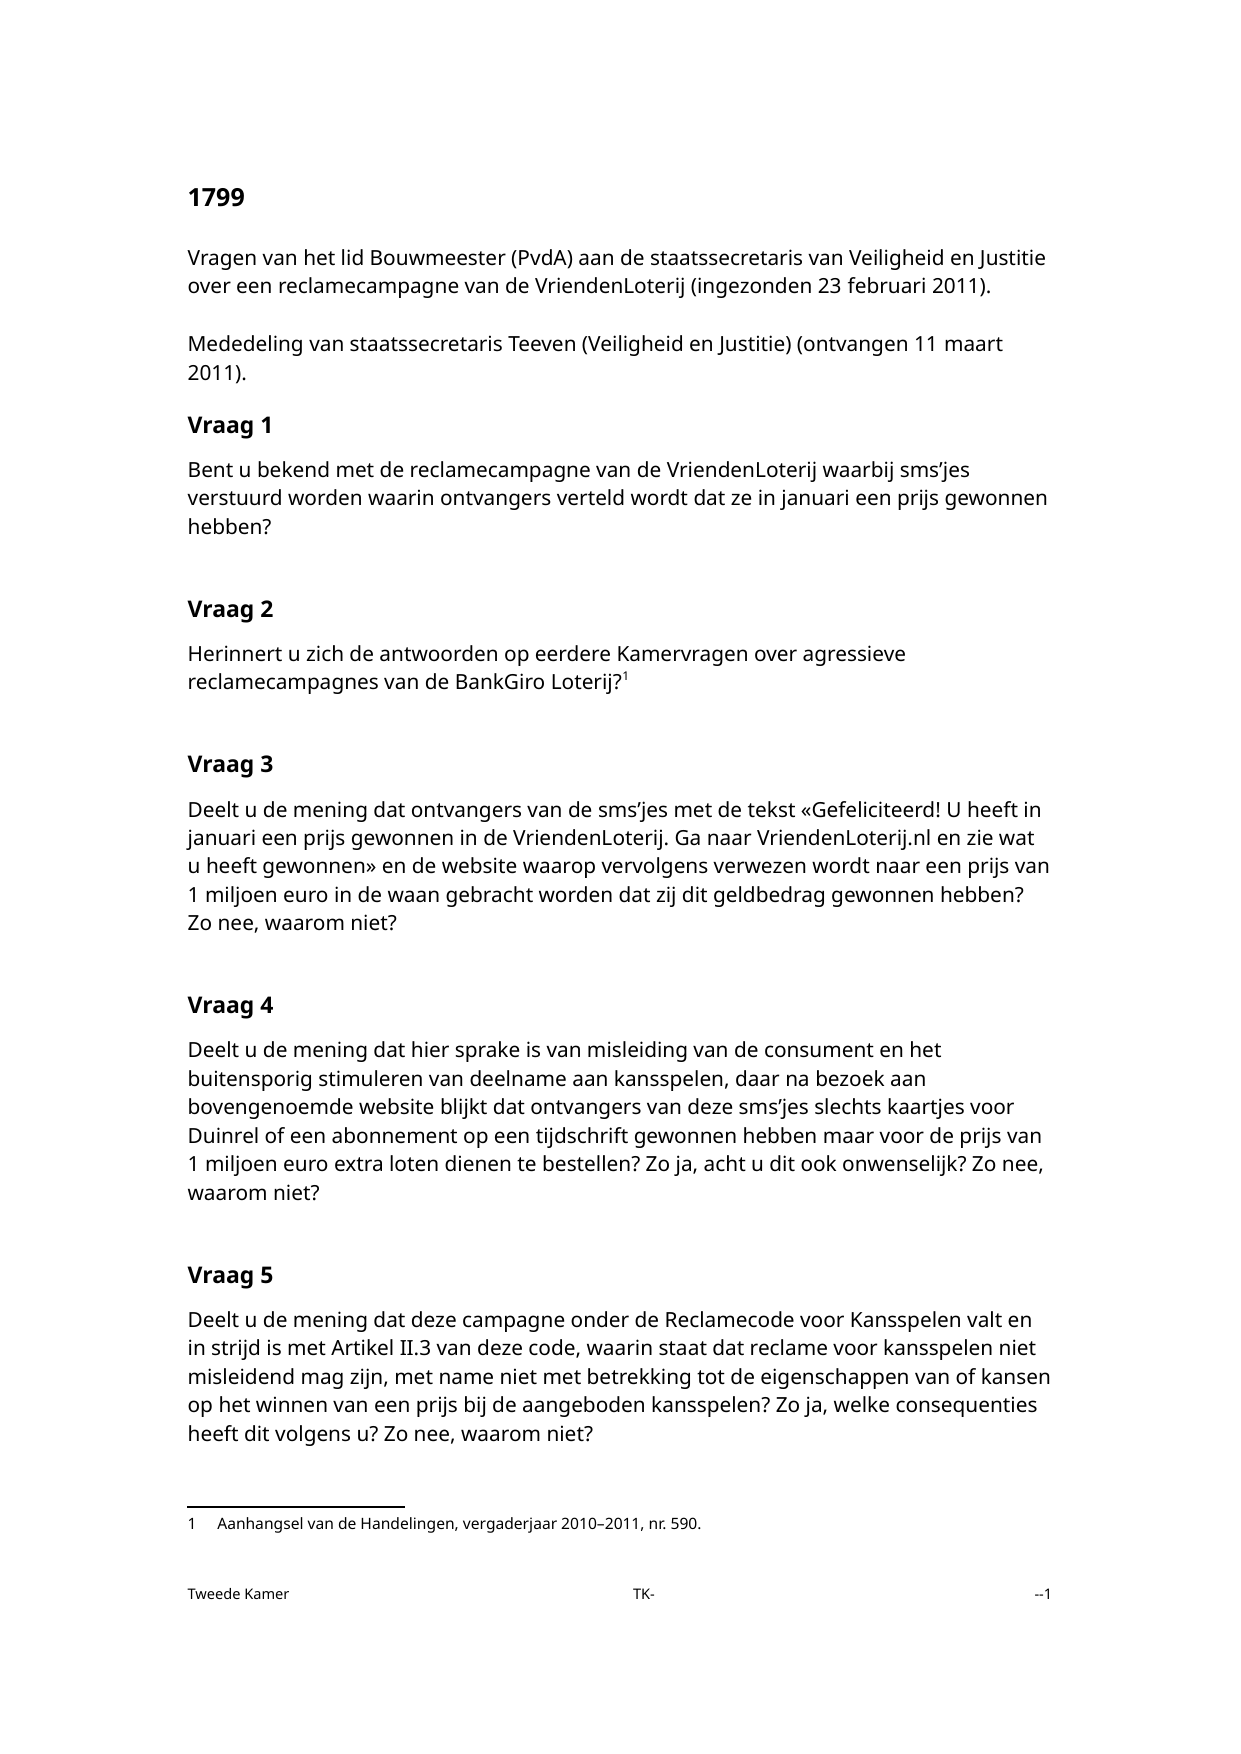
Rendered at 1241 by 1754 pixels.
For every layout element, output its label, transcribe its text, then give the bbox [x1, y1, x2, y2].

subtitle Vraag 3 [187, 748, 1053, 780]
subtitle Vraag 2 [187, 593, 1053, 624]
text Vragen van het lid Bouwmeester (PvdA) aan de staatssecretaris van Veiligheid en Justitie over een reclamecampagne van de VriendenLoterij (ingezonden 23 februari 2011). [187, 243, 1053, 300]
subtitle Vraag 4 [187, 989, 1053, 1021]
text Deelt u de mening dat deze campagne onder de Reclamecode voor Kansspelen valt en in strijd is met Artikel II.3 van deze code, waarin staat dat reclame voor kansspelen niet misleidend mag zijn, met name niet met betrekking tot de eigenschappen van of kansen op het winnen van een prijs bij de aangeboden kansspelen? Zo ja, welke consequenties heeft dit volgens u? Zo nee, waarom niet? [187, 1305, 1053, 1447]
subtitle Vraag 1 [187, 409, 1053, 440]
text Aanhangsel van de Handelingen, vergaderjaar 2010–2011, nr. 590. [187, 1506, 1053, 1534]
text Bent u bekend met de reclamecampagne van de VriendenLoterij waarbij sms’jes verstuurd worden waarin ontvangers verteld wordt dat ze in januari een prijs gewonnen hebben? [187, 455, 1053, 540]
text Deelt u de mening dat ontvangers van de sms’jes met de tekst «Gefeliciteerd! U heeft in januari een prijs gewonnen in de VriendenLoterij. Ga naar VriendenLoterij.nl en zie wat u heeft gewonnen» en de website waarop vervolgens verwezen wordt naar een prijs van 1 miljoen euro in de waan gebracht worden dat zij dit geldbedrag gewonnen hebben? Zo nee, waarom niet? [187, 795, 1053, 937]
subtitle Vraag 5 [187, 1259, 1053, 1290]
text 1799 [187, 179, 1053, 213]
text Mededeling van staatssecretaris Teeven (Veiligheid en Justitie) (ontvangen 11 maart 2011). [187, 329, 1053, 386]
text Herinnert u zich de antwoorden op eerdere Kamervragen over agressieve reclamecampagnes van de BankGiro Loterij? [187, 639, 1053, 696]
text Deelt u de mening dat hier sprake is van misleiding van de consument en het buitensporig stimuleren van deelname aan kansspelen, daar na bezoek aan bovengenoemde website blijkt dat ontvangers van deze sms’jes slechts kaartjes voor Duinrel of een abonnement op een tijdschrift gewonnen hebben maar voor de prijs van 1 miljoen euro extra loten dienen te bestellen? Zo ja, acht u dit ook onwenselijk? Zo nee, waarom niet? [187, 1036, 1053, 1206]
